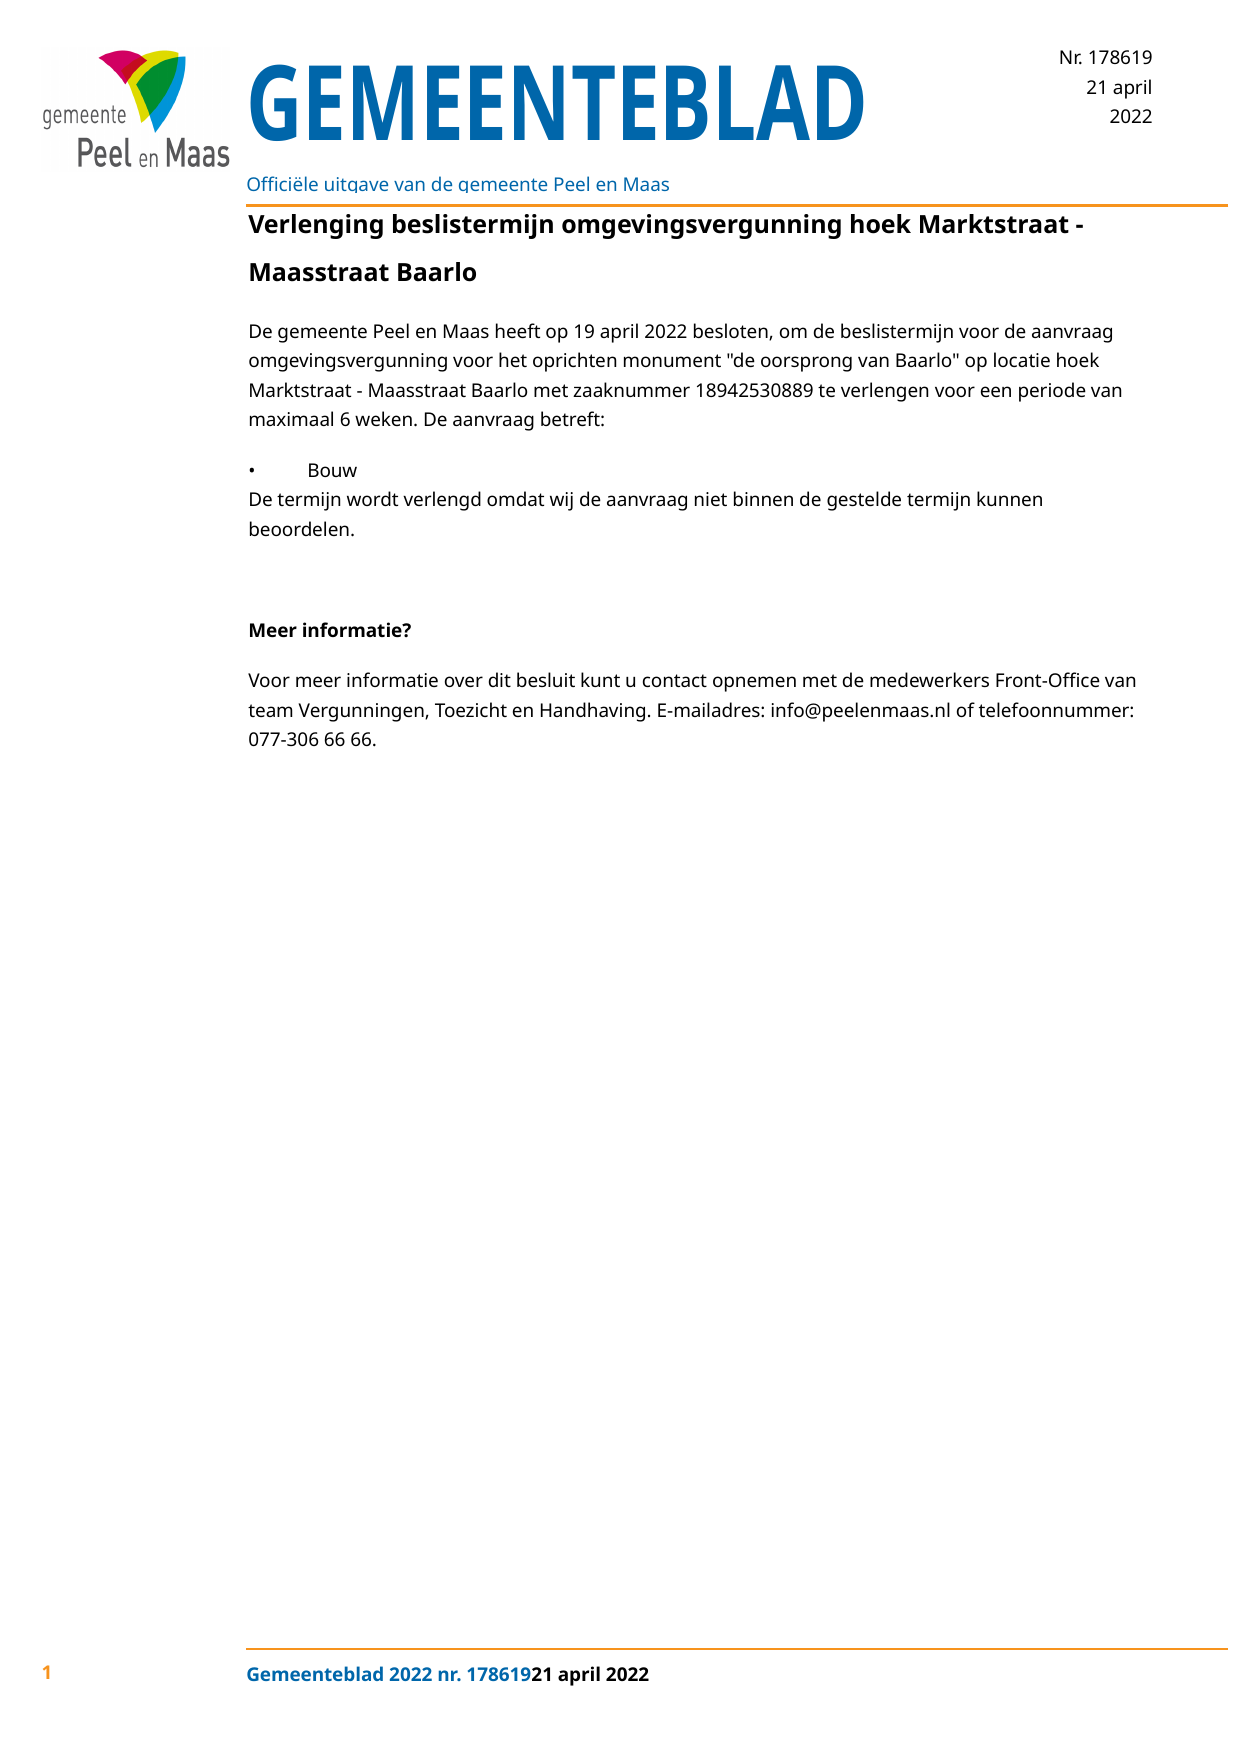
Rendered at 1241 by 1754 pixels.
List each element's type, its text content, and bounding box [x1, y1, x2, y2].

text Voor meer informatie over dit besluit kunt u contact opnemen met de medewerkers Front-Office van team Vergunningen, Toezicht en Handhaving. E-mailadres: info@peelenmaas.nl of telefoonnummer: 077-306 66 66. [248, 667, 1152, 752]
text Verlenging beslistermijn omgevingsvergunning hoek Marktstraat - Maasstraat Baarlo [248, 207, 1152, 288]
list Bouw [248, 457, 1152, 483]
text Meer informatie? [248, 617, 1152, 643]
picture [41, 47, 231, 172]
text De termijn wordt verlengd omdat wij de aanvraag niet binnen de gestelde termijn kunnen beoordelen. [248, 487, 1152, 542]
text De gemeente Peel en Maas heeft op 19 april 2022 besloten, om de beslistermijn voor de aanvraag omgevingsvergunning voor het oprichten monument "de oorsprong van Baarlo" op locatie hoek Marktstraat - Maasstraat Baarlo met zaaknummer 18942530889 te verlengen voor een periode van maximaal 6 weken. De aanvraag betreft: [248, 318, 1152, 432]
